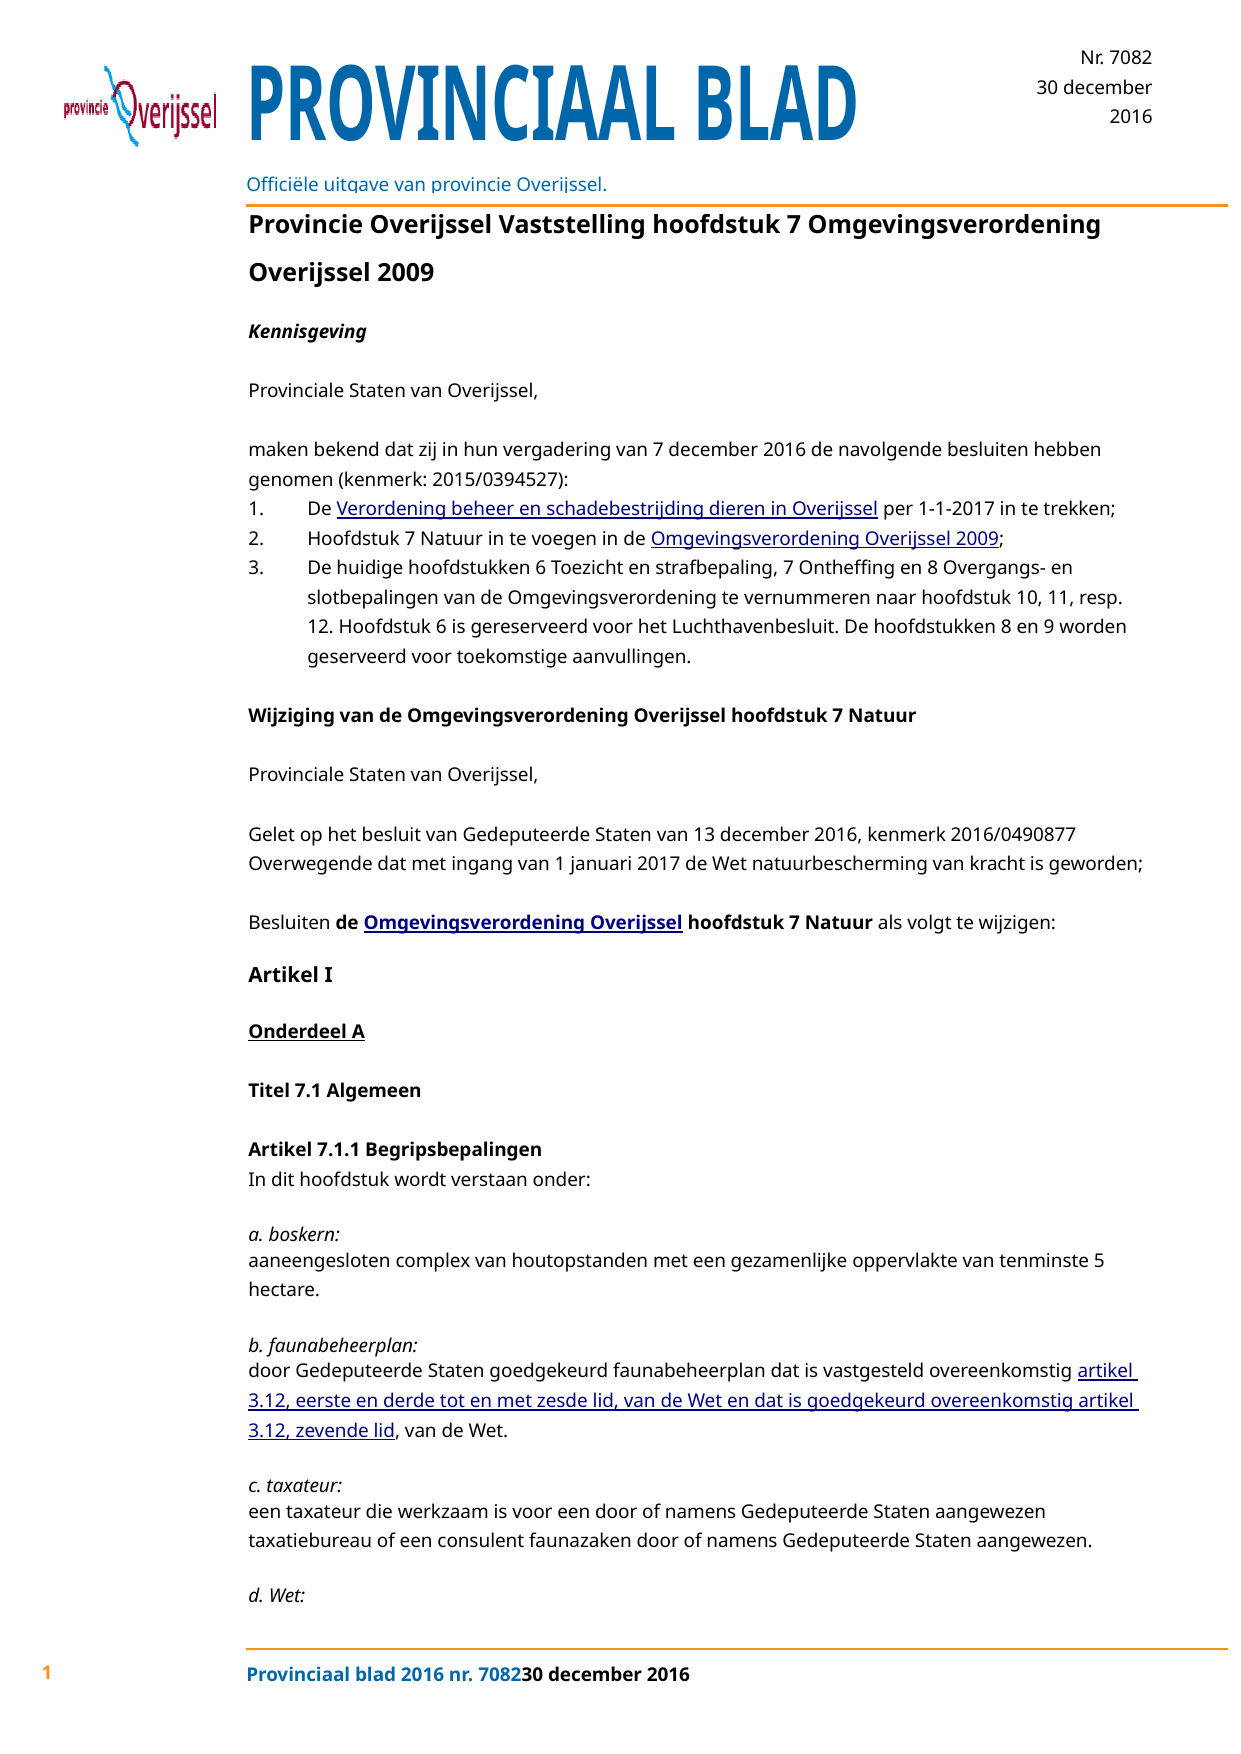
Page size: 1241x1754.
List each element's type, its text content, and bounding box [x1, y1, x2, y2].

text b. faunabeheerplan: [248, 1332, 1152, 1358]
text Kennisgeving [248, 318, 1152, 344]
text aaneengesloten complex van houtopstanden met een gezamenlijke oppervlakte van tenminste 5 hectare. [248, 1247, 1152, 1302]
list De huidige hoofdstukken 6 Toezicht en strafbepaling, 7 Ontheffing en 8 Overgangs- en slotbepalingen van de Omgevingsverordening te vernummeren naar hoofdstuk 10, 11, resp. 12. Hoofdstuk 6 is gereserveerd voor het Luchthavenbesluit. De hoofdstukken 8 en 9 worden geserveerd voor toekomstige aanvullingen. [248, 554, 1152, 669]
text d. Wet: [248, 1583, 1152, 1608]
text Wijziging van de Omgevingsverordening Overijssel hoofdstuk 7 Natuur [248, 702, 1152, 728]
text a. boskern: [248, 1221, 1152, 1247]
text Provinciale Staten van Overijssel, [248, 377, 1152, 403]
text Provincie Overijssel Vaststelling hoofdstuk 7 Omgevingsverordening Overijssel 2009 [248, 207, 1152, 288]
text Artikel I [248, 960, 1152, 988]
text In dit hoofdstuk wordt verstaan onder: [248, 1166, 1152, 1192]
picture [41, 47, 231, 172]
text maken bekend dat zij in hun vergadering van 7 december 2016 de navolgende besluiten hebben genomen (kenmerk: 2015/0394527): [248, 436, 1152, 492]
text Titel 7.1 Algemeen [248, 1077, 1152, 1103]
list De Verordening beheer en schadebestrijding dieren in Overijssel per 1-1-2017 in te trekken; [248, 495, 1152, 521]
list Hoofdstuk 7 Natuur in te voegen in de Omgevingsverordening Overijssel 2009; [248, 525, 1152, 551]
text door Gedeputeerde Staten goedgekeurd faunabeheerplan dat is vastgesteld overeenkomstig artikel 3.12, eerste en derde tot en met zesde lid, van de Wet en dat is goedgekeurd overeenkomstig artikel 3.12, zevende lid, van de Wet. [248, 1358, 1152, 1442]
text c. taxateur: [248, 1472, 1152, 1498]
text een taxateur die werkzaam is voor een door of namens Gedeputeerde Staten aangewezen taxatiebureau of een consulent faunazaken door of namens Gedeputeerde Staten aangewezen. [248, 1498, 1152, 1553]
text Besluiten de Omgevingsverordening Overijssel hoofdstuk 7 Natuur als volgt te wijzigen: [248, 909, 1152, 935]
text Provinciale Staten van Overijssel, [248, 762, 1152, 787]
text Gelet op het besluit van Gedeputeerde Staten van 13 december 2016, kenmerk 2016/0490877 [248, 821, 1152, 847]
text Artikel 7.1.1 Begripsbepalingen [248, 1136, 1152, 1162]
text Overwegende dat met ingang van 1 januari 2017 de Wet natuurbescherming van kracht is geworden; [248, 850, 1152, 876]
text Onderdeel A [248, 1018, 1152, 1044]
